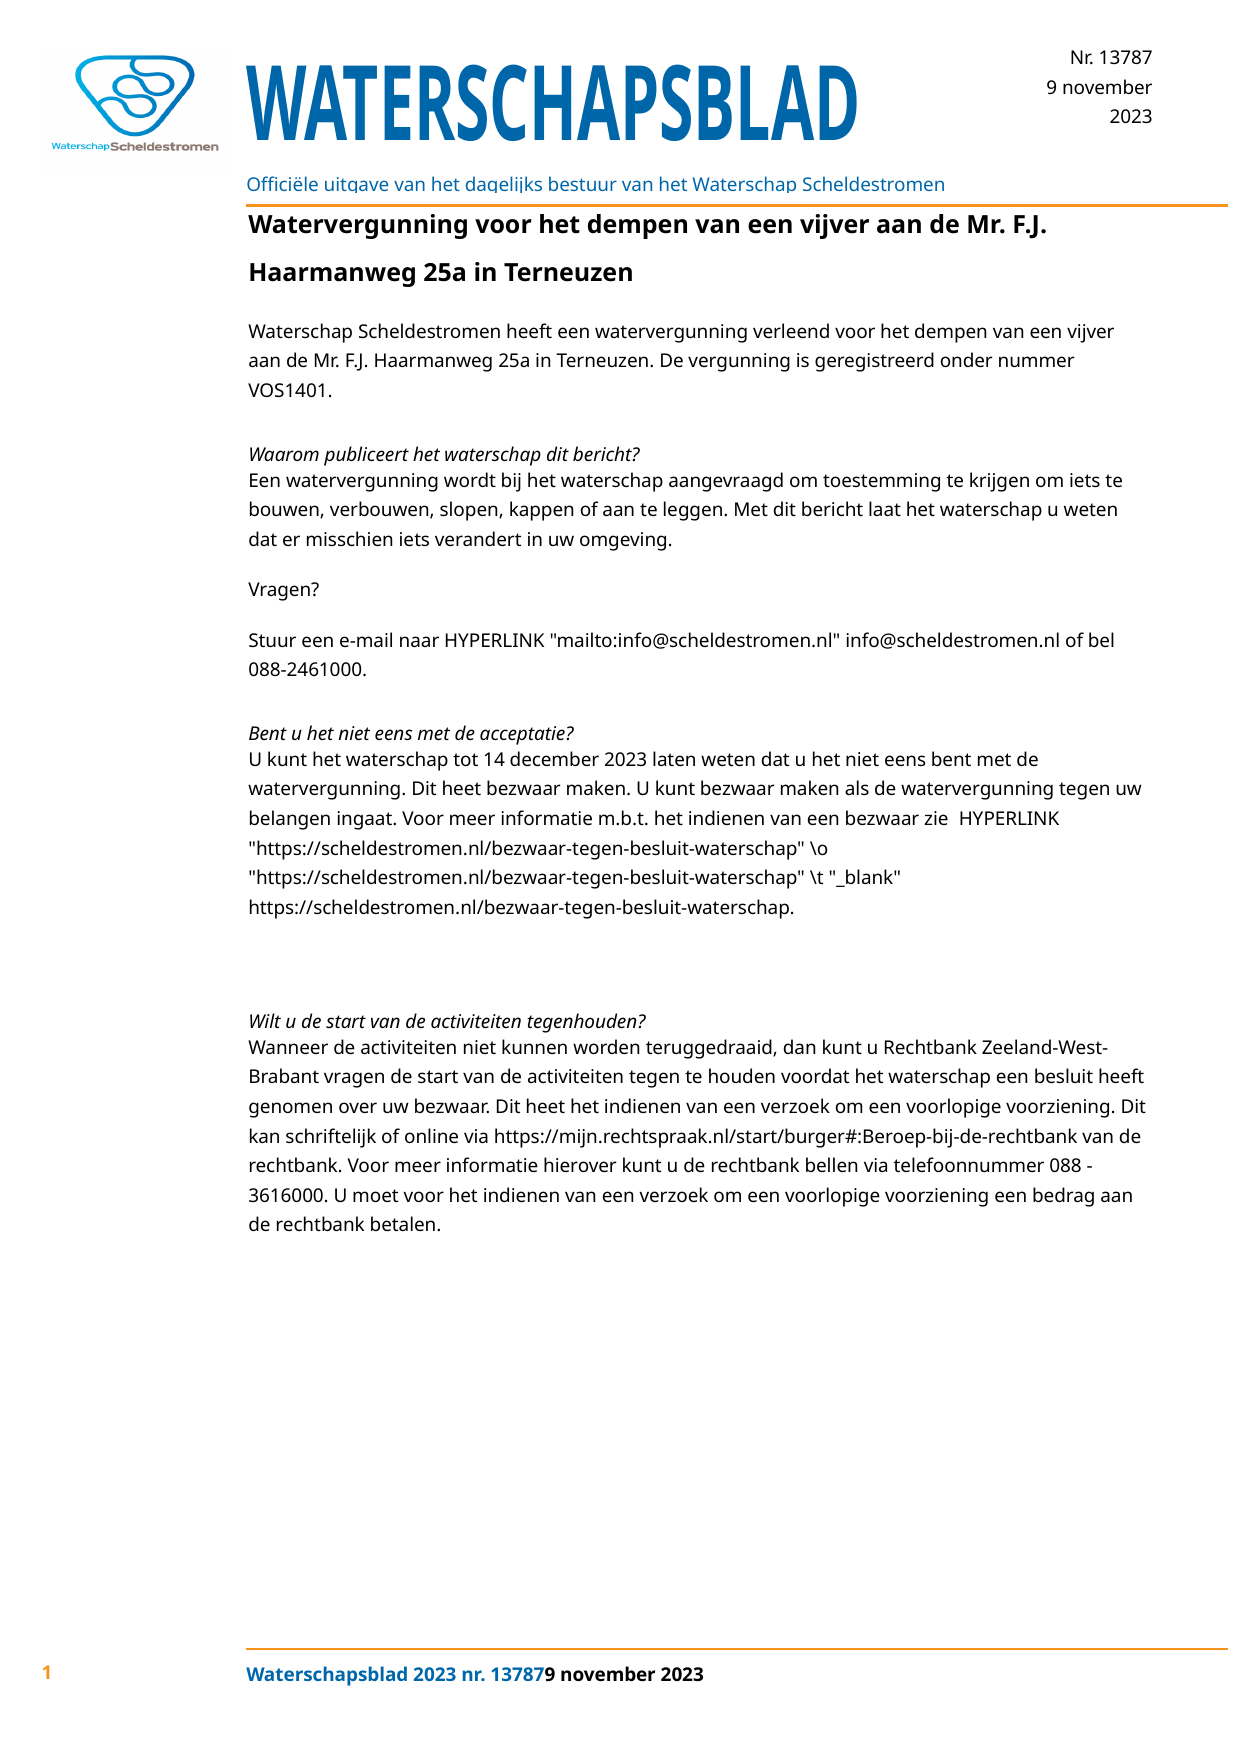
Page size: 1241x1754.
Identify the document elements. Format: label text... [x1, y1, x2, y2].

text Waterschap Scheldestromen heeft een watervergunning verleend voor het dempen van een vijver aan de Mr. F.J. Haarmanweg 25a in Terneuzen. De vergunning is geregistreerd onder nummer VOS1401. [248, 318, 1152, 403]
text Wanneer de activiteiten niet kunnen worden teruggedraaid, dan kunt u Rechtbank Zeeland-West-Brabant vragen de start van de activiteiten tegen te houden voordat het waterschap een besluit heeft genomen over uw bezwaar. Dit heet het indienen van een verzoek om een voorlopige voorziening. Dit kan schriftelijk of online via https://mijn.rechtspraak.nl/start/burger#:Beroep-bij-de-rechtbank van de rechtbank. Voor meer informatie hierover kunt u de rechtbank bellen via telefoonnummer 088 - 3616000. U moet voor het indienen van een verzoek om een voorlopige voorziening een bedrag aan de rechtbank betalen. [248, 1034, 1152, 1237]
text Watervergunning voor het dempen van een vijver aan de Mr. F.J. Haarmanweg 25a in Terneuzen [248, 207, 1152, 288]
text Een watervergunning wordt bij het waterschap aangevraagd om toestemming te krijgen om iets te bouwen, verbouwen, slopen, kappen of aan te leggen. Met dit bericht laat het waterschap u weten dat er misschien iets verandert in uw omgeving. [248, 467, 1152, 552]
text Vragen? [248, 576, 1152, 602]
text Wilt u de start van de activiteiten tegenhouden? [248, 1008, 1152, 1034]
text Stuur een e-mail naar HYPERLINK "mailto:info@scheldestromen.nl" info@scheldestromen.nl of bel 088-2461000. [248, 627, 1152, 682]
picture [41, 47, 231, 172]
text Waarom publiceert het waterschap dit bericht? [248, 441, 1152, 467]
text Bent u het niet eens met de acceptatie? [248, 720, 1152, 746]
text U kunt het waterschap tot 14 december 2023 laten weten dat u het niet eens bent met de watervergunning. Dit heet bezwaar maken. U kunt bezwaar maken als de watervergunning tegen uw belangen ingaat. Voor meer informatie m.b.t. het indienen van een bezwaar zie HYPERLINK "https://scheldestromen.nl/bezwaar-tegen-besluit-waterschap" \o "https://scheldestromen.nl/bezwaar-tegen-besluit-waterschap" \t "_blank" https://scheldestromen.nl/bezwaar-tegen-besluit-waterschap. [248, 746, 1152, 920]
